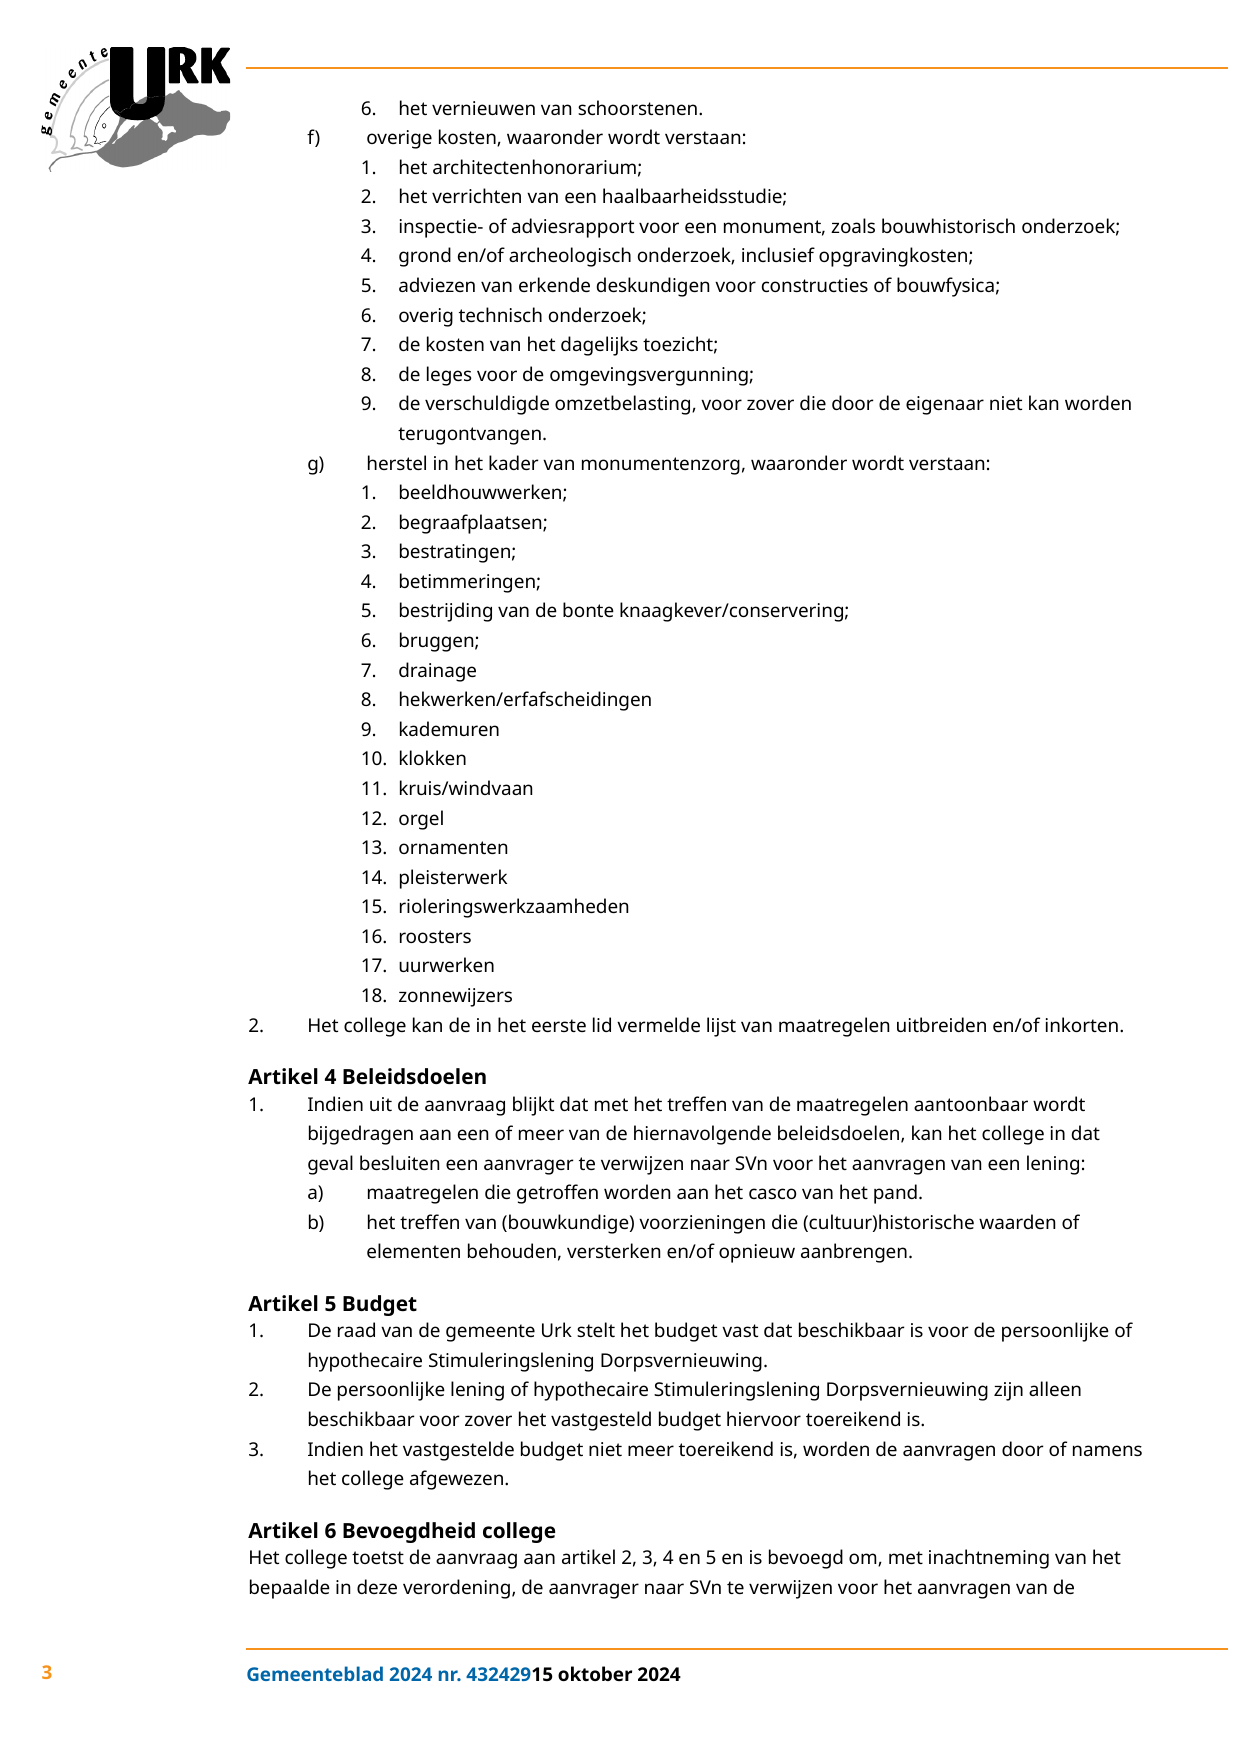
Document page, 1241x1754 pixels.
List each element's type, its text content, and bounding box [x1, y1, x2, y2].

list Het college kan de in het eerste lid vermelde lijst van maatregelen uitbreiden en/of inkorten. [248, 1012, 1152, 1038]
list bestrijding van de bonte knaagkever/conservering; [361, 598, 1152, 623]
list adviezen van erkende deskundigen voor constructies of bouwfysica; [361, 272, 1152, 298]
list het treffen van (bouwkundige) voorzieningen die (cultuur)historische waarden of elementen behouden, versterken en/of opnieuw aanbrengen. [307, 1209, 1152, 1264]
list ornamenten [361, 834, 1152, 860]
list maatregelen die getroffen worden aan het casco van het pand. [307, 1179, 1152, 1205]
list drainage [361, 657, 1152, 683]
list De persoonlijke lening of hypothecaire Stimuleringslening Dorpsvernieuwing zijn alleen beschikbaar voor zover het vastgesteld budget hiervoor toereikend is. [248, 1377, 1152, 1432]
list klokken [361, 746, 1152, 771]
list inspectie- of adviesrapport voor een monument, zoals bouwhistorisch onderzoek; [361, 213, 1152, 239]
list begraafplaatsen; [361, 509, 1152, 535]
list de leges voor de omgevingsvergunning; [361, 361, 1152, 387]
text Artikel 5 Budget [248, 1289, 1152, 1317]
list overig technisch onderzoek; [361, 302, 1152, 328]
list betimmeringen; [361, 568, 1152, 594]
list uurwerken [361, 953, 1152, 978]
list zonnewijzers [361, 982, 1152, 1008]
list de verschuldigde omzetbelasting, voor zover die door de eigenaar niet kan worden terugontvangen. [361, 391, 1152, 446]
list hekwerken/erfafscheidingen [361, 686, 1152, 712]
text Artikel 4 Beleidsdoelen [248, 1062, 1152, 1091]
list bruggen; [361, 627, 1152, 653]
list De raad van de gemeente Urk stelt het budget vast dat beschikbaar is voor de persoonlijke of hypothecaire Stimuleringslening Dorpsvernieuwing. [248, 1317, 1152, 1373]
list beeldhouwwerken; [361, 479, 1152, 505]
list overige kosten, waaronder wordt verstaan: [307, 124, 1152, 150]
list de kosten van het dagelijks toezicht; [361, 331, 1152, 357]
list roosters [361, 923, 1152, 949]
text Het college toetst de aanvraag aan artikel 2, 3, 4 en 5 en is bevoegd om, met inachtneming van het bepaalde in deze verordening, de aanvrager naar SVn te verwijzen voor het aanvragen van de [248, 1544, 1152, 1599]
list orgel [361, 805, 1152, 831]
list grond en/of archeologisch onderzoek, inclusief opgravingkosten; [361, 243, 1152, 268]
list kruis/windvaan [361, 775, 1152, 801]
list het architectenhonorarium; [361, 154, 1152, 180]
list herstel in het kader van monumentenzorg, waaronder wordt verstaan: [307, 450, 1152, 476]
list Indien het vastgestelde budget niet meer toereikend is, worden de aanvragen door of namens het college afgewezen. [248, 1436, 1152, 1491]
list het vernieuwen van schoorstenen. [361, 95, 1152, 121]
list het verrichten van een haalbaarheidsstudie; [361, 183, 1152, 209]
list pleisterwerk [361, 864, 1152, 890]
list rioleringswerkzaamheden [361, 893, 1152, 919]
list Indien uit de aanvraag blijkt dat met het treffen van de maatregelen aantoonbaar wordt bijgedragen aan een of meer van de hiernavolgende beleidsdoelen, kan het college in dat geval besluiten een aanvrager te verwijzen naar SVn voor het aanvragen van een lening: [248, 1091, 1152, 1176]
text Artikel 6 Bevoegdheid college [248, 1516, 1152, 1544]
picture [41, 47, 231, 172]
list bestratingen; [361, 538, 1152, 564]
list kademuren [361, 716, 1152, 742]
